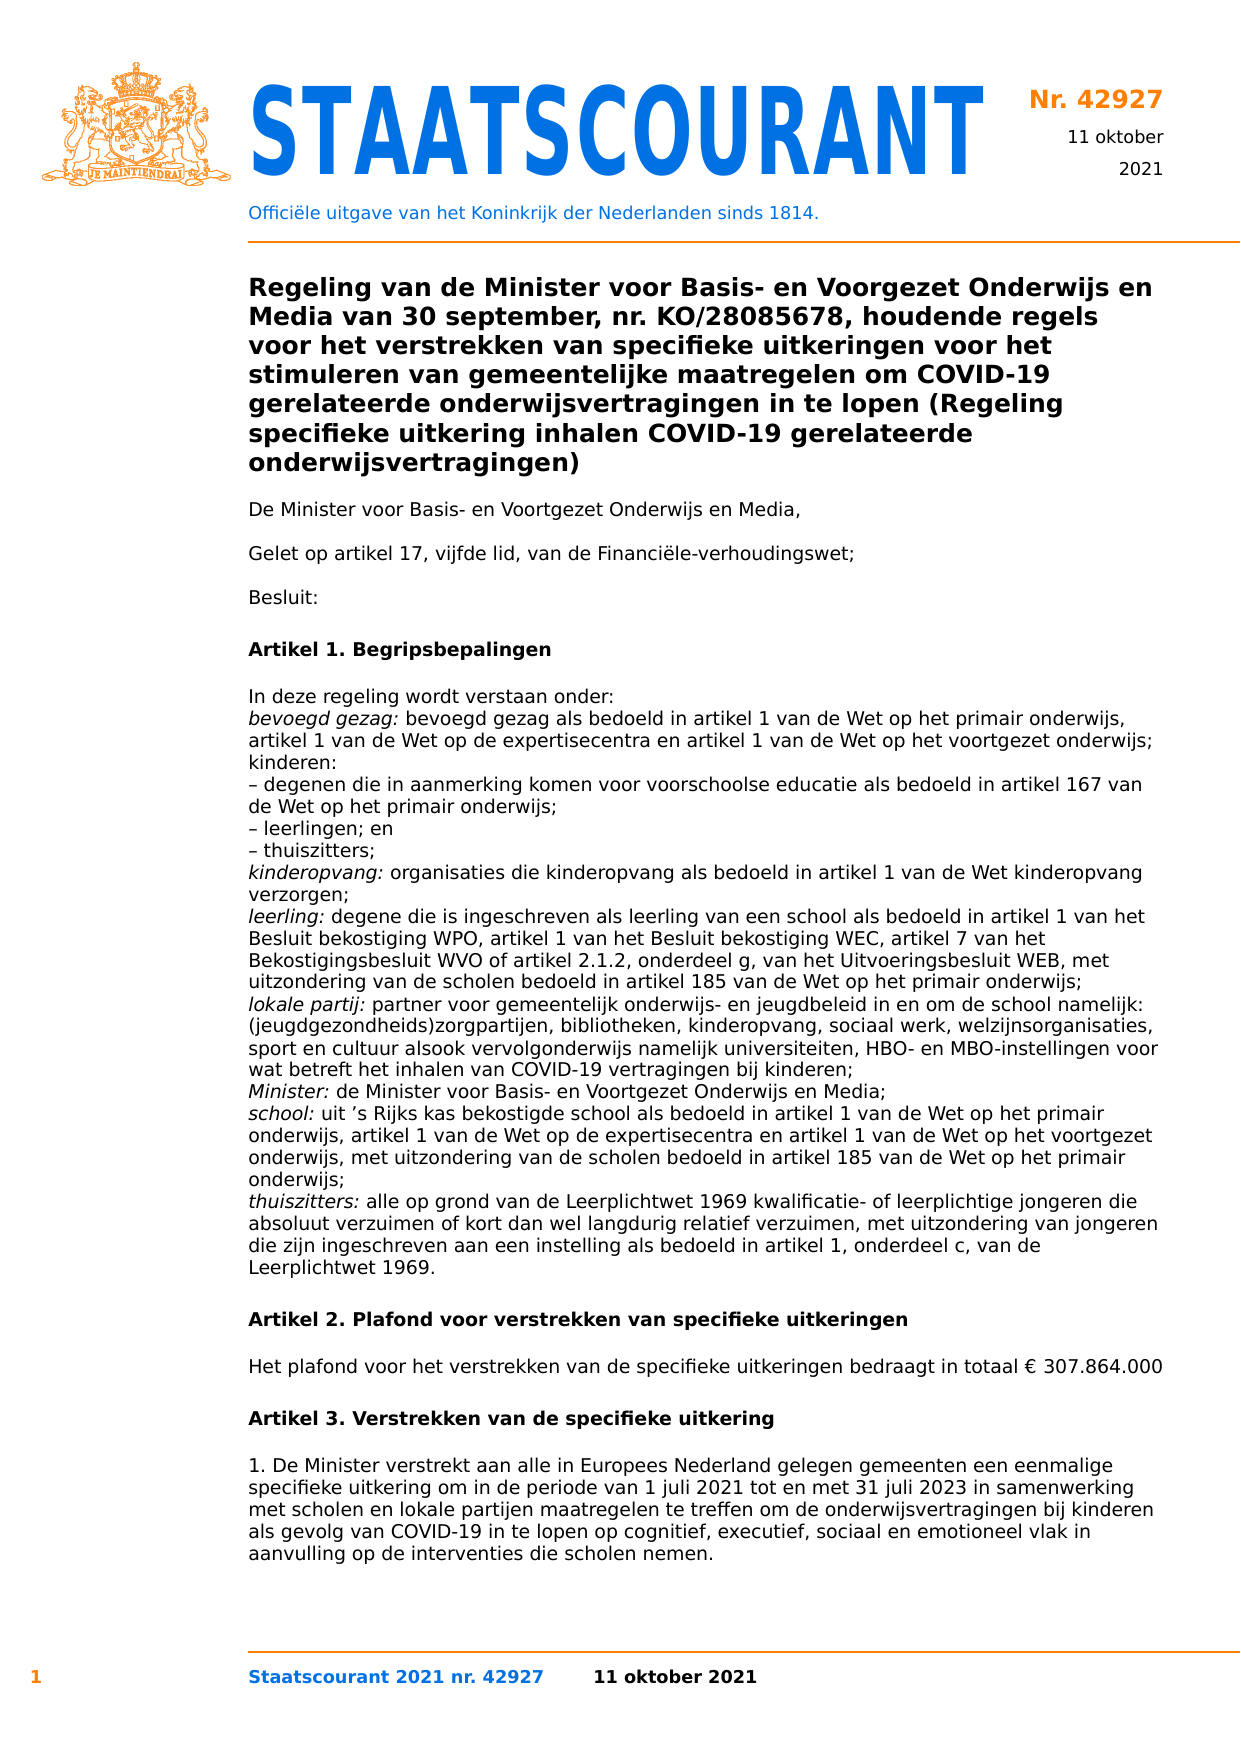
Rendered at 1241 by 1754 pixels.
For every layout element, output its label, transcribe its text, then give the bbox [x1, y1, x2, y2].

picture [41, 62, 231, 186]
text lokale partij: partner voor gemeentelijk onderwijs- en jeugdbeleid in en om de school namelijk: (jeugdgezondheids)zorgpartijen, bibliotheken, kinderopvang, sociaal werk, welzijnsorganisaties, sport en cultuur alsook vervolgonderwijs namelijk universiteiten, HBO- en MBO-instellingen voor wat betreft het inhalen van COVID-19 vertragingen bij kinderen; [248, 993, 1163, 1081]
text leerling: degene die is ingeschreven als leerling van een school als bedoeld in artikel 1 van het Besluit bekostiging WPO, artikel 1 van het Besluit bekostiging WEC, artikel 7 van het Bekostigingsbesluit WVO of artikel 2.1.2, onderdeel g, van het Uitvoeringsbesluit WEB, met uitzondering van de scholen bedoeld in artikel 185 van de Wet op het primair onderwijs; [248, 906, 1163, 993]
text – degenen die in aanmerking komen voor voorschoolse educatie als bedoeld in artikel 167 van de Wet op het primair onderwijs; [248, 774, 1163, 818]
text – leerlingen; en [248, 818, 1163, 839]
text Gelet op artikel 17, vijfde lid, van de Financiële-verhoudingswet; [248, 543, 1163, 565]
text 1. De Minister verstrekt aan alle in Europees Nederland gelegen gemeenten een eenmalige specifieke uitkering om in de periode van 1 juli 2021 tot en met 31 juli 2023 in samenwerking met scholen en lokale partijen maatregelen te treffen om de onderwijsvertragingen bij kinderen als gevolg van COVID-19 in te lopen op cognitief, executief, sociaal en emotioneel vlak in aanvulling op de interventies die scholen nemen. [248, 1455, 1163, 1565]
table_header [25, 62, 248, 241]
text kinderopvang: organisaties die kinderopvang als bedoeld in artikel 1 van de Wet kinderopvang verzorgen; [248, 862, 1163, 906]
text kinderen: [248, 752, 1163, 774]
table_header STAATSCOURANT [248, 62, 998, 203]
subtitle Artikel 1. Begripsbepalingen [248, 639, 1163, 661]
text thuiszitters: alle op grond van de Leerplichtwet 1969 kwalificatie- of leerplichtige jongeren die absoluut verzuimen of kort dan wel langdurig relatief verzuimen, met uitzondering van jongeren die zijn ingeschreven aan een instelling als bedoeld in artikel 1, onderdeel c, van de Leerplichtwet 1969. [248, 1191, 1163, 1279]
subtitle Regeling van de Minister voor Basis- en Voorgezet Onderwijs en Media van 30 september, nr. KO/28085678, houdende regels voor het verstrekken van specifieke uitkeringen voor het stimuleren van gemeentelijke maatregelen om COVID-19 gerelateerde onderwijsvertragingen in te lopen (Regeling specifieke uitkering inhalen COVID-19 gerelateerde onderwijsvertragingen) [248, 273, 1163, 477]
table_cell 11 oktober [998, 121, 1240, 153]
text school: uit ’s Rijks kas bekostigde school als bedoeld in artikel 1 van de Wet op het primair onderwijs, artikel 1 van de Wet op de expertisecentra en artikel 1 van de Wet op het voortgezet onderwijs, met uitzondering van de scholen bedoeld in artikel 185 van de Wet op het primair onderwijs; [248, 1103, 1163, 1191]
table_cell Officiële uitgave van het Koninkrijk der Nederlanden sinds 1814. [248, 203, 1240, 241]
subtitle Artikel 2. Plafond voor verstrekken van specifieke uitkeringen [248, 1309, 1163, 1331]
table_header Nr. 42927 [998, 62, 1240, 121]
text In deze regeling wordt verstaan onder: [248, 686, 1163, 708]
text Minister: de Minister voor Basis- en Voortgezet Onderwijs en Media; [248, 1081, 1163, 1103]
text – thuiszitters; [248, 839, 1163, 862]
text De Minister voor Basis- en Voortgezet Onderwijs en Media, [248, 499, 1163, 521]
subtitle Artikel 3. Verstrekken van de specifieke uitkering [248, 1408, 1163, 1430]
text Besluit: [248, 587, 1163, 609]
text Het plafond voor het verstrekken van de specifieke uitkeringen bedraagt in totaal € 307.864.000 [248, 1356, 1163, 1378]
table_cell 2021 [998, 153, 1240, 203]
text bevoegd gezag: bevoegd gezag als bedoeld in artikel 1 van de Wet op het primair onderwijs, artikel 1 van de Wet op de expertisecentra en artikel 1 van de Wet op het voortgezet onderwijs; [248, 708, 1163, 752]
